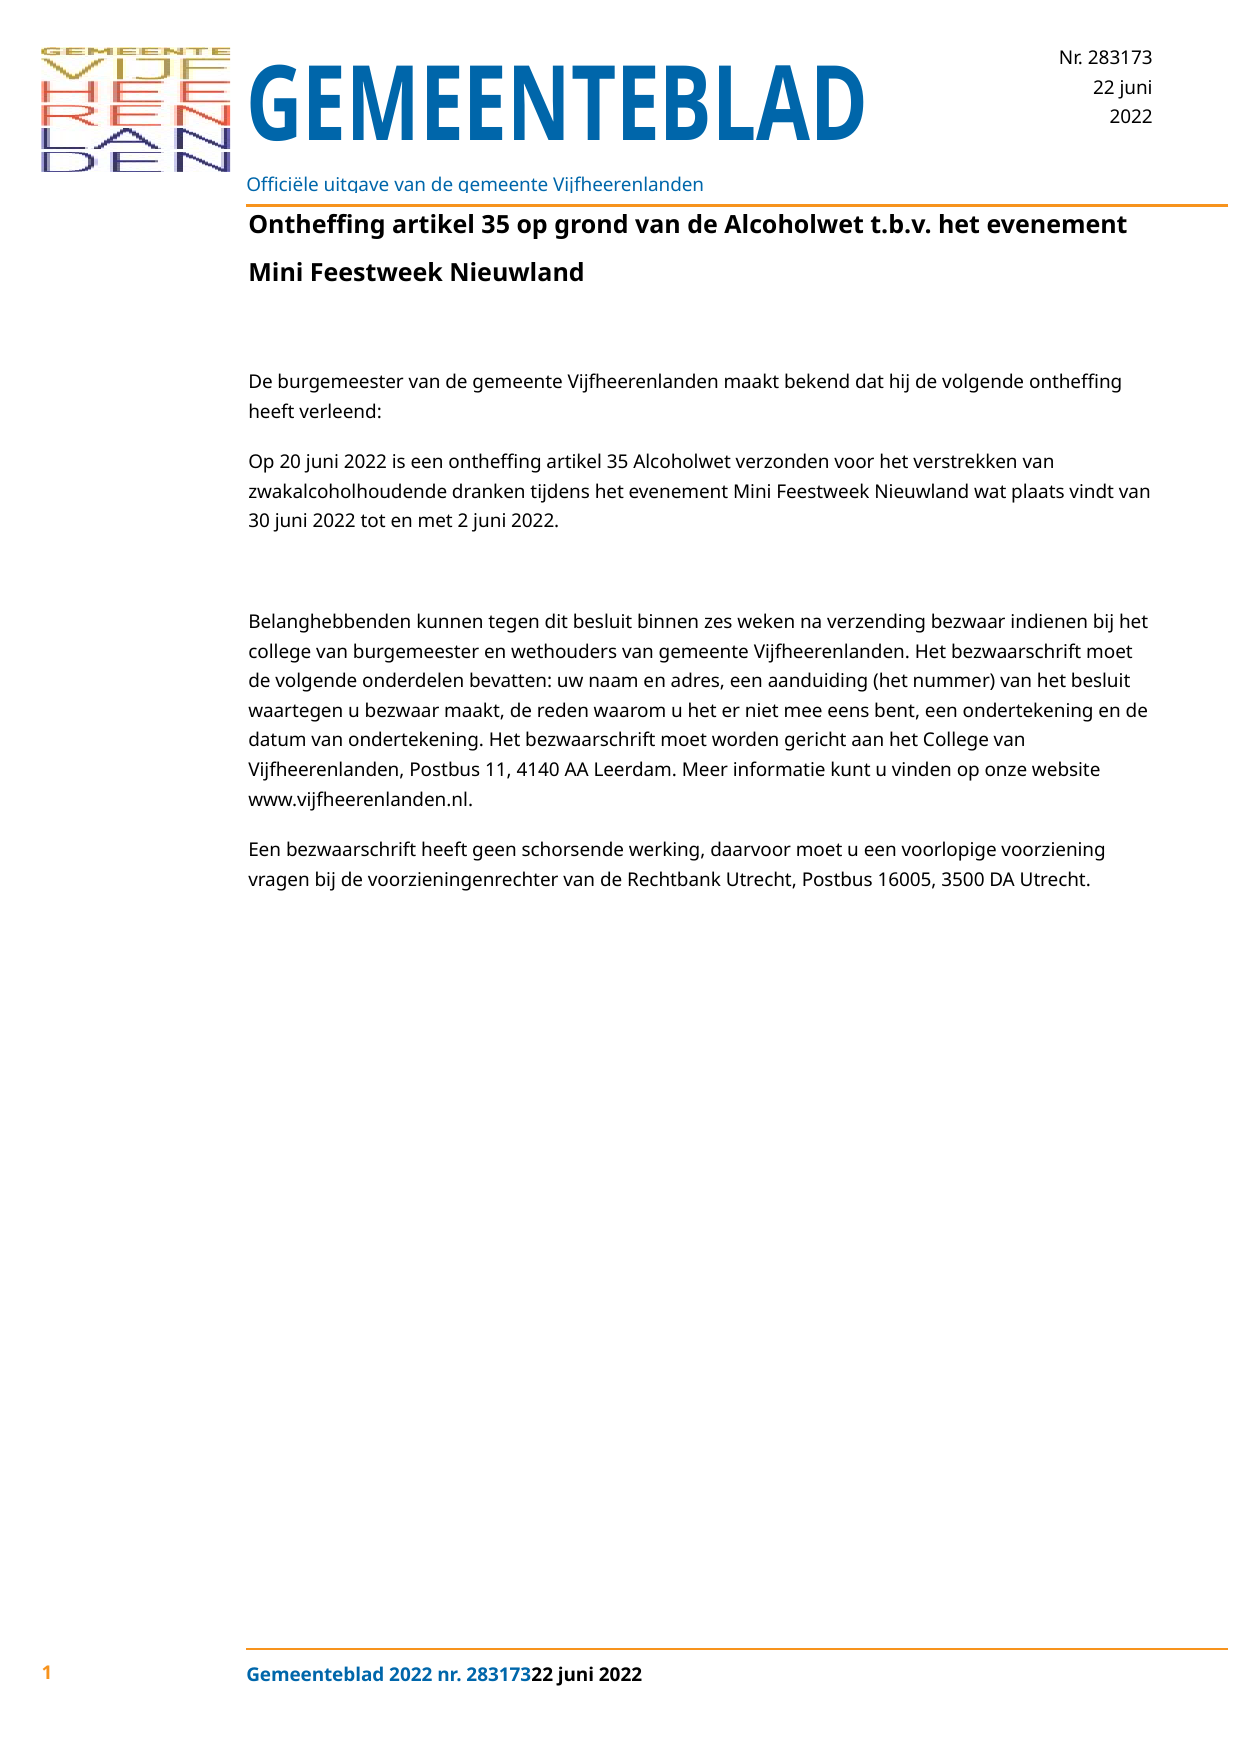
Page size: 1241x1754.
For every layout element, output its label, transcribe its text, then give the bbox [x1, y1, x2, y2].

text Op 20 juni 2022 is een ontheffing artikel 35 Alcoholwet verzonden voor het verstrekken van zwakalcoholhoudende dranken tijdens het evenement Mini Feestweek Nieuwland wat plaats vindt van 30 juni 2022 tot en met 2 juni 2022. [248, 448, 1152, 533]
text Belanghebbenden kunnen tegen dit besluit binnen zes weken na verzending bezwaar indienen bij het college van burgemeester en wethouders van gemeente Vijfheerenlanden. Het bezwaarschrift moet de volgende onderdelen bevatten: uw naam en adres, een aanduiding (het nummer) van het besluit waartegen u bezwaar maakt, de reden waarom u het er niet mee eens bent, een ondertekening en de datum van ondertekening. Het bezwaarschrift moet worden gericht aan het College van Vijfheerenlanden, Postbus 11, 4140 AA Leerdam. Meer informatie kunt u vinden op onze website www.vijfheerenlanden.nl. [248, 608, 1152, 812]
picture [41, 47, 231, 172]
text Een bezwaarschrift heeft geen schorsende werking, daarvoor moet u een voorlopige voorziening vragen bij de voorzieningenrechter van de Rechtbank Utrecht, Postbus 16005, 3500 DA Utrecht. [248, 836, 1152, 892]
text Ontheffing artikel 35 op grond van de Alcoholwet t.b.v. het evenement Mini Feestweek Nieuwland [248, 207, 1152, 288]
text De burgemeester van de gemeente Vijfheerenlanden maakt bekend dat hij de volgende ontheffing heeft verleend: [248, 368, 1152, 424]
